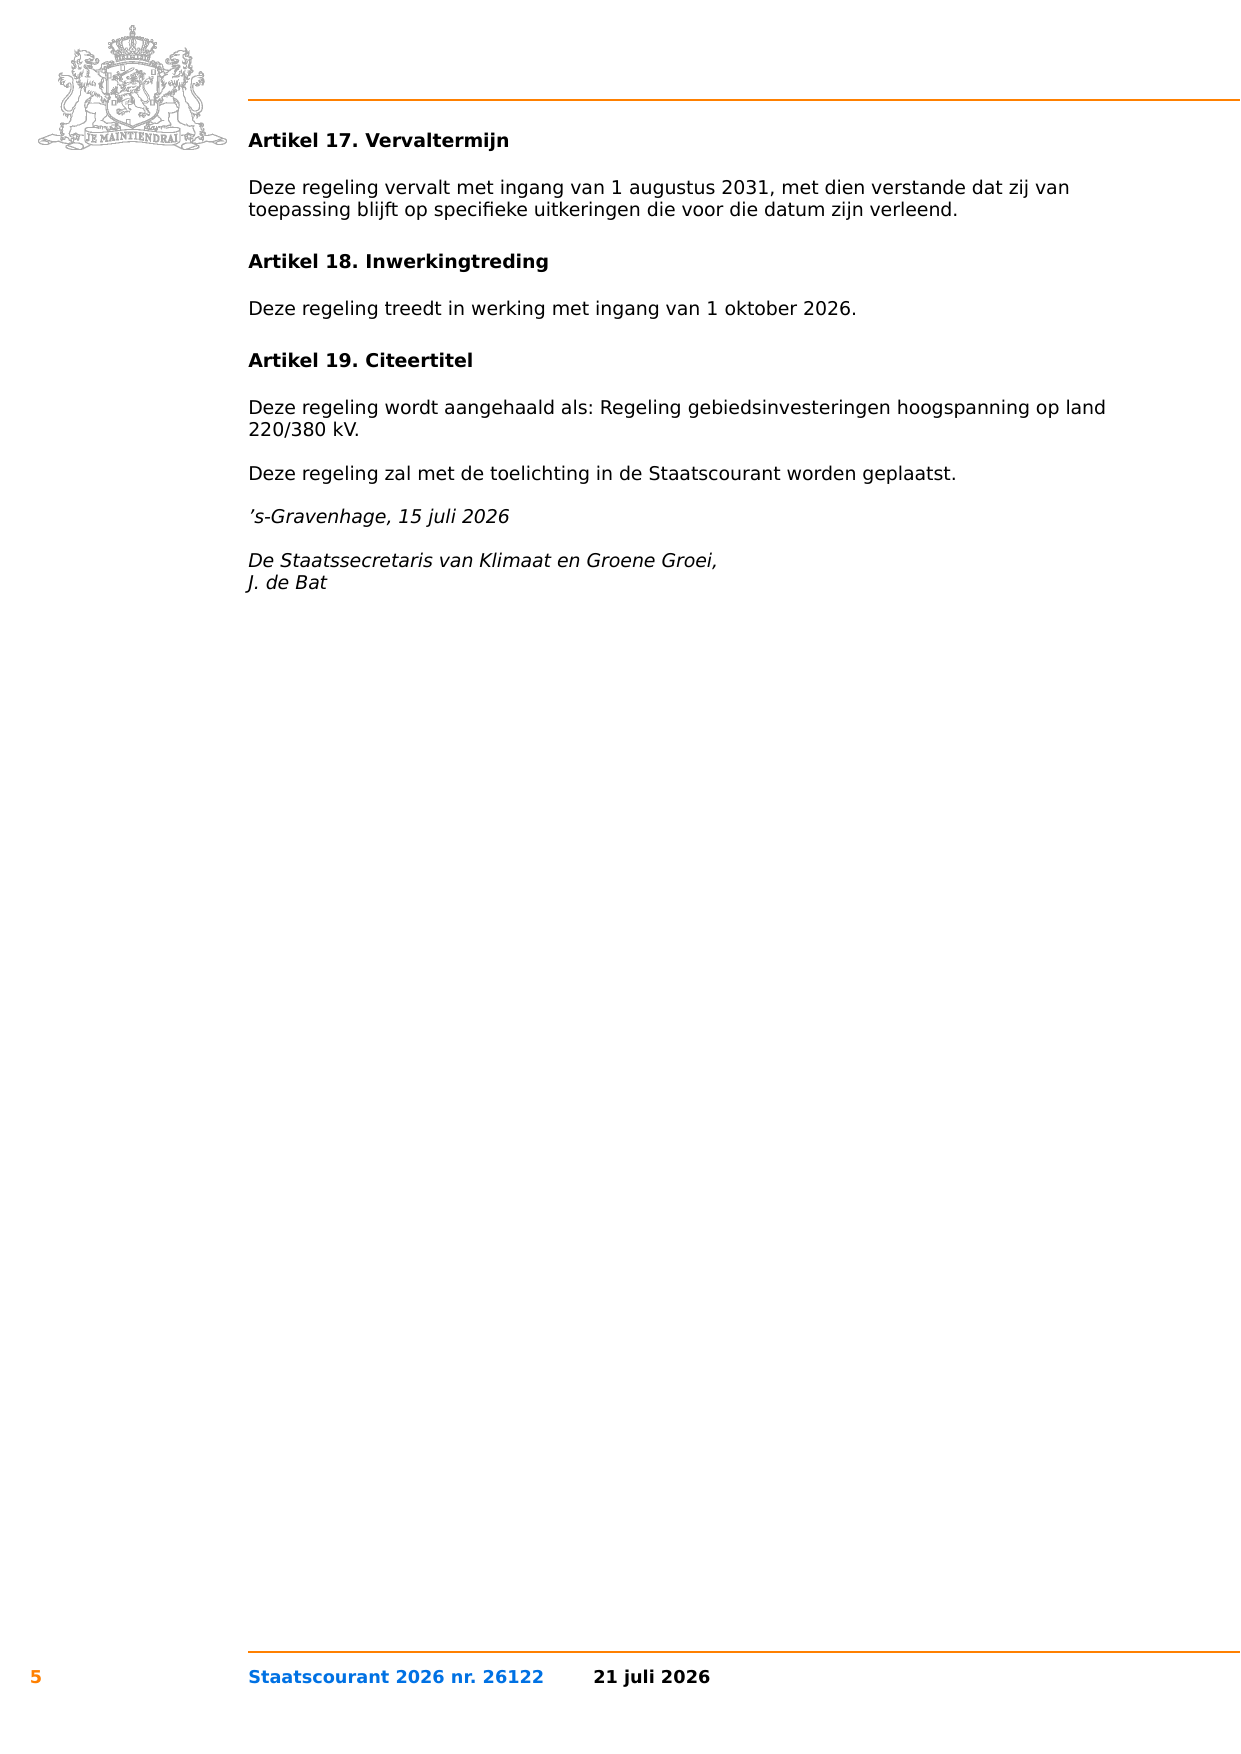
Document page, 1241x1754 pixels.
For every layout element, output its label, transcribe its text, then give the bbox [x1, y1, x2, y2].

subtitle Artikel 19. Citeertitel [248, 350, 1163, 372]
text De Staatssecretaris van Klimaat en Groene Groei, J. de Bat [248, 550, 1163, 594]
text Deze regeling zal met de toelichting in de Staatscourant worden geplaatst. [248, 463, 1163, 484]
picture [38, 25, 227, 150]
subtitle Artikel 18. Inwerkingtreding [248, 251, 1163, 273]
text Deze regeling wordt aangehaald als: Regeling gebiedsinvesteringen hoogspanning op land 220/380 kV. [248, 397, 1163, 441]
subtitle Artikel 17. Vervaltermijn [248, 130, 1163, 152]
text Deze regeling vervalt met ingang van 1 augustus 2031, met dien verstande dat zij van toepassing blijft op specifieke uitkeringen die voor die datum zijn verleend. [248, 177, 1163, 221]
text Deze regeling treedt in werking met ingang van 1 oktober 2026. [248, 298, 1163, 320]
text ’s-Gravenhage, 15 juli 2026 [248, 506, 1163, 528]
